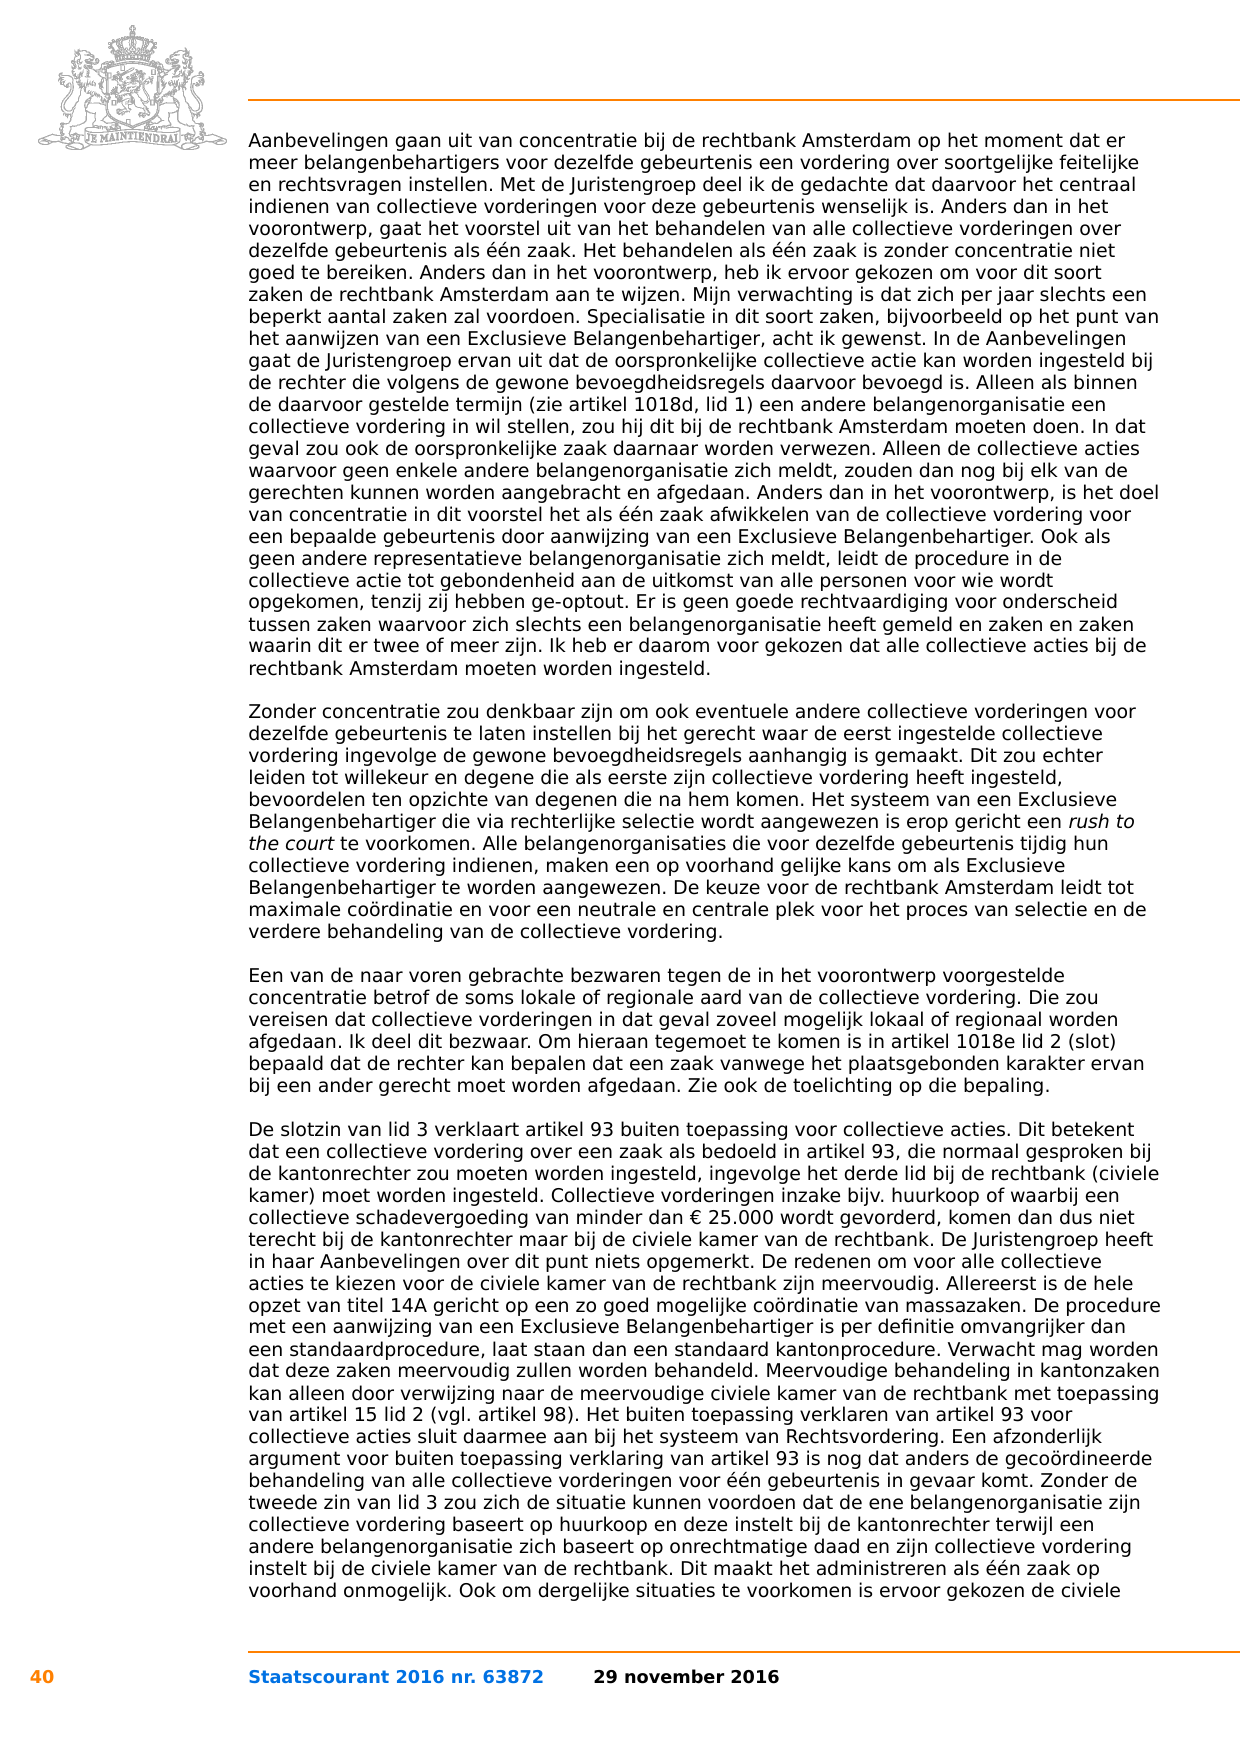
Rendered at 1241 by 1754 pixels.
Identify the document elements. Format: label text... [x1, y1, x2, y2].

text Een van de naar voren gebrachte bezwaren tegen de in het voorontwerp voorgestelde concentratie betrof de soms lokale of regionale aard van de collectieve vordering. Die zou vereisen dat collectieve vorderingen in dat geval zoveel mogelijk lokaal of regionaal worden afgedaan. Ik deel dit bezwaar. Om hieraan tegemoet te komen is in artikel 1018e lid 2 (slot) bepaald dat de rechter kan bepalen dat een zaak vanwege het plaatsgebonden karakter ervan bij een ander gerecht moet worden afgedaan. Zie ook de toelichting op die bepaling. [248, 965, 1163, 1097]
text Aanbevelingen gaan uit van concentratie bij de rechtbank Amsterdam op het moment dat er meer belangenbehartigers voor dezelfde gebeurtenis een vordering over soortgelijke feitelijke en rechtsvragen instellen. Met de Juristengroep deel ik de gedachte dat daarvoor het centraal indienen van collectieve vorderingen voor deze gebeurtenis wenselijk is. Anders dan in het voorontwerp, gaat het voorstel uit van het behandelen van alle collectieve vorderingen over dezelfde gebeurtenis als één zaak. Het behandelen als één zaak is zonder concentratie niet goed te bereiken. Anders dan in het voorontwerp, heb ik ervoor gekozen om voor dit soort zaken de rechtbank Amsterdam aan te wijzen. Mijn verwachting is dat zich per jaar slechts een beperkt aantal zaken zal voordoen. Specialisatie in dit soort zaken, bijvoorbeeld op het punt van het aanwijzen van een Exclusieve Belangenbehartiger, acht ik gewenst. In de Aanbevelingen gaat de Juristengroep ervan uit dat de oorspronkelijke collectieve actie kan worden ingesteld bij de rechter die volgens de gewone bevoegdheidsregels daarvoor bevoegd is. Alleen als binnen de daarvoor gestelde termijn (zie artikel 1018d, lid 1) een andere belangenorganisatie een collectieve vordering in wil stellen, zou hij dit bij de rechtbank Amsterdam moeten doen. In dat geval zou ook de oorspronkelijke zaak daarnaar worden verwezen. Alleen de collectieve acties waarvoor geen enkele andere belangenorganisatie zich meldt, zouden dan nog bij elk van de gerechten kunnen worden aangebracht en afgedaan. Anders dan in het voorontwerp, is het doel van concentratie in dit voorstel het als één zaak afwikkelen van de collectieve vordering voor een bepaalde gebeurtenis door aanwijzing van een Exclusieve Belangenbehartiger. Ook als geen andere representatieve belangenorganisatie zich meldt, leidt de procedure in de collectieve actie tot gebondenheid aan de uitkomst van alle personen voor wie wordt opgekomen, tenzij zij hebben ge-optout. Er is geen goede rechtvaardiging voor onderscheid tussen zaken waarvoor zich slechts een belangenorganisatie heeft gemeld en zaken en zaken waarin dit er twee of meer zijn. Ik heb er daarom voor gekozen dat alle collectieve acties bij de rechtbank Amsterdam moeten worden ingesteld. [248, 130, 1163, 679]
text De slotzin van lid 3 verklaart artikel 93 buiten toepassing voor collectieve acties. Dit betekent dat een collectieve vordering over een zaak als bedoeld in artikel 93, die normaal gesproken bij de kantonrechter zou moeten worden ingesteld, ingevolge het derde lid bij de rechtbank (civiele kamer) moet worden ingesteld. Collectieve vorderingen inzake bijv. huurkoop of waarbij een collectieve schadevergoeding van minder dan € 25.000 wordt gevorderd, komen dan dus niet terecht bij de kantonrechter maar bij de civiele kamer van de rechtbank. De Juristengroep heeft in haar Aanbevelingen over dit punt niets opgemerkt. De redenen om voor alle collectieve acties te kiezen voor de civiele kamer van de rechtbank zijn meervoudig. Allereerst is de hele opzet van titel 14A gericht op een zo goed mogelijke coördinatie van massazaken. De procedure met een aanwijzing van een Exclusieve Belangenbehartiger is per definitie omvangrijker dan een standaardprocedure, laat staan dan een standaard kantonprocedure. Verwacht mag worden dat deze zaken meervoudig zullen worden behandeld. Meervoudige behandeling in kantonzaken kan alleen door verwijzing naar de meervoudige civiele kamer van de rechtbank met toepassing van artikel 15 lid 2 (vgl. artikel 98). Het buiten toepassing verklaren van artikel 93 voor collectieve acties sluit daarmee aan bij het systeem van Rechtsvordering. Een afzonderlijk argument voor buiten toepassing verklaring van artikel 93 is nog dat anders de gecoördineerde behandeling van alle collectieve vorderingen voor één gebeurtenis in gevaar komt. Zonder de tweede zin van lid 3 zou zich de situatie kunnen voordoen dat de ene belangenorganisatie zijn collectieve vordering baseert op huurkoop en deze instelt bij de kantonrechter terwijl een andere belangenorganisatie zich baseert op onrechtmatige daad en zijn collectieve vordering instelt bij de civiele kamer van de rechtbank. Dit maakt het administreren als één zaak op voorhand onmogelijk. Ook om dergelijke situaties te voorkomen is ervoor gekozen de civiele [248, 1119, 1163, 1602]
text Zonder concentratie zou denkbaar zijn om ook eventuele andere collectieve vorderingen voor dezelfde gebeurtenis te laten instellen bij het gerecht waar de eerst ingestelde collectieve vordering ingevolge de gewone bevoegdheidsregels aanhangig is gemaakt. Dit zou echter leiden tot willekeur en degene die als eerste zijn collectieve vordering heeft ingesteld, bevoordelen ten opzichte van degenen die na hem komen. Het systeem van een Exclusieve Belangenbehartiger die via rechterlijke selectie wordt aangewezen is erop gericht een rush to the court te voorkomen. Alle belangenorganisaties die voor dezelfde gebeurtenis tijdig hun collectieve vordering indienen, maken een op voorhand gelijke kans om als Exclusieve Belangenbehartiger te worden aangewezen. De keuze voor de rechtbank Amsterdam leidt tot maximale coördinatie en voor een neutrale en centrale plek voor het proces van selectie en de verdere behandeling van de collectieve vordering. [248, 701, 1163, 943]
picture [38, 25, 227, 150]
